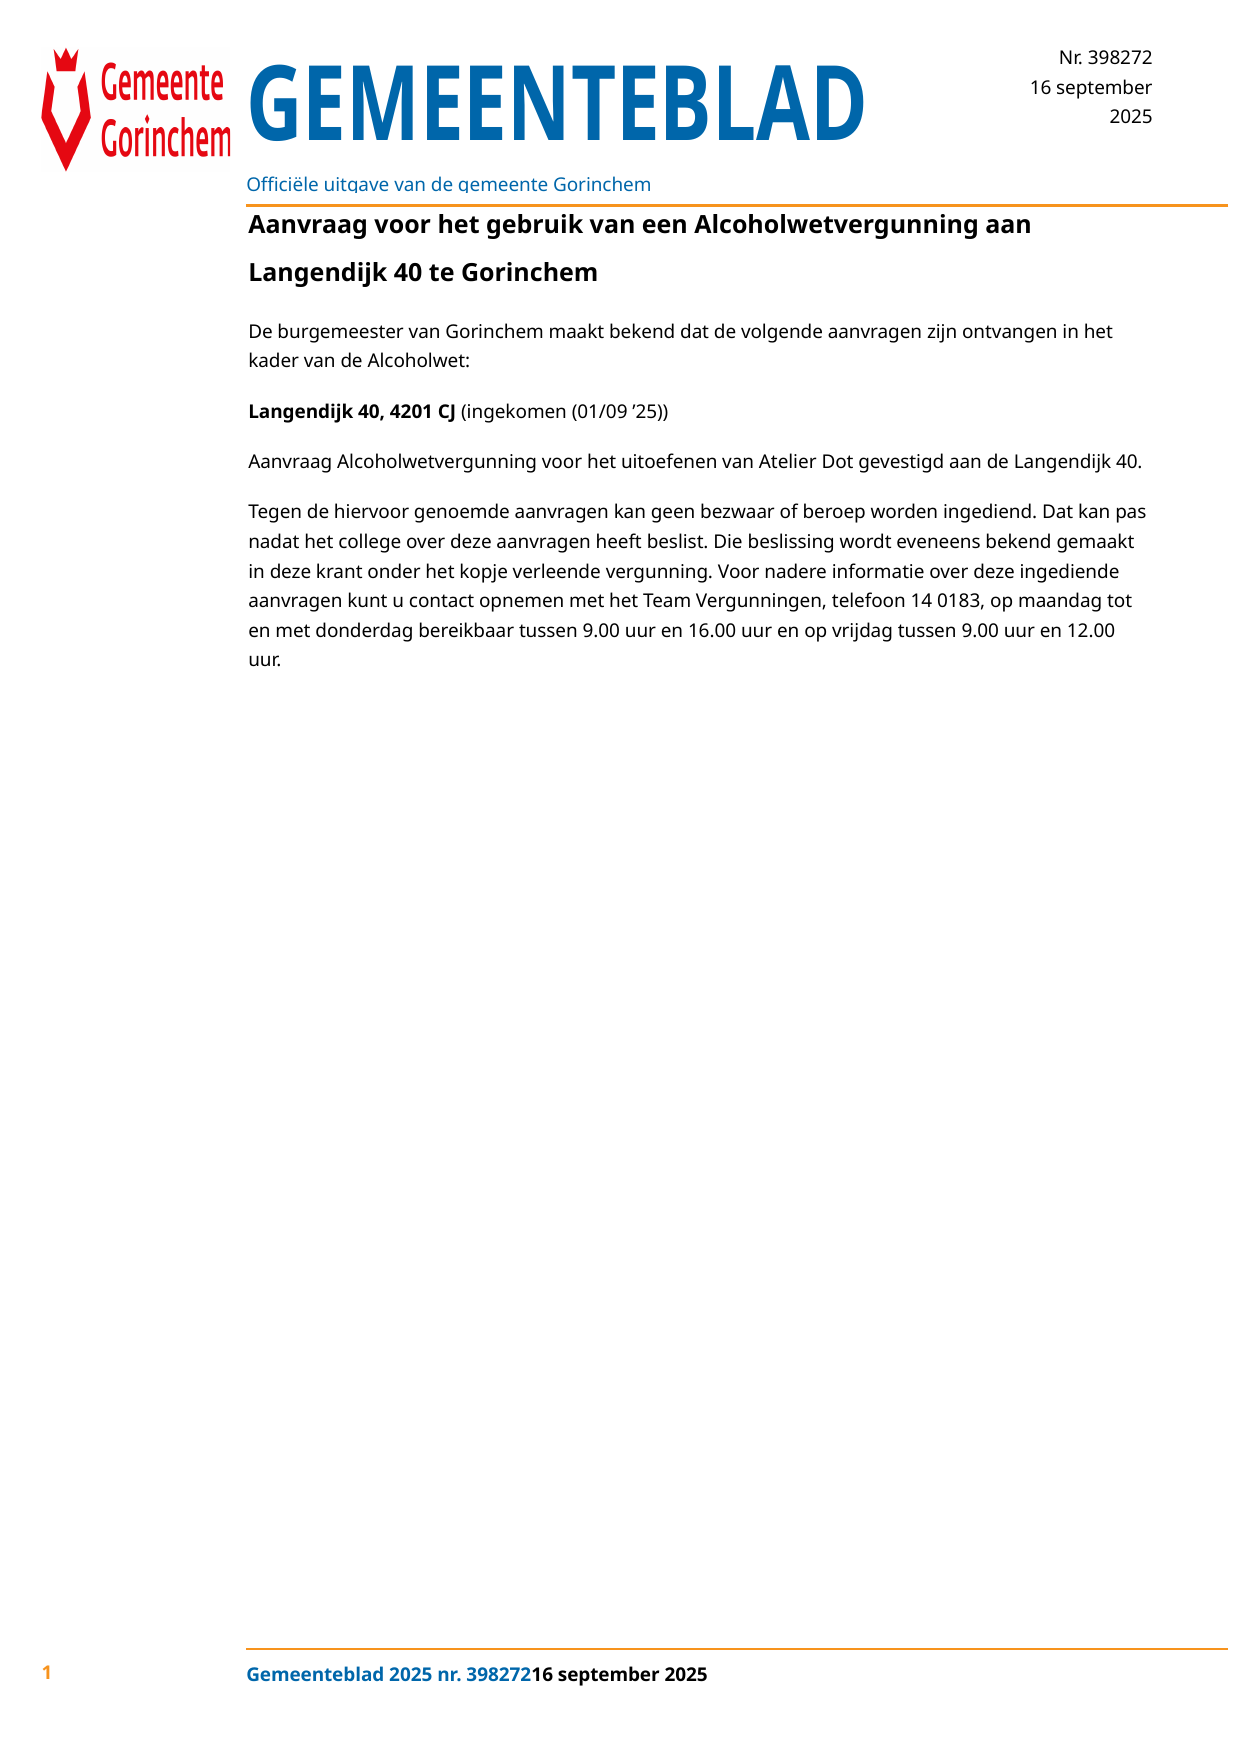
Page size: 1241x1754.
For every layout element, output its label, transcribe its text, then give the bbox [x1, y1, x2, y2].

text Aanvraag voor het gebruik van een Alcoholwetvergunning aan Langendijk 40 te Gorinchem [248, 207, 1152, 288]
text Aanvraag Alcoholwetvergunning voor het uitoefenen van Atelier Dot gevestigd aan de Langendijk 40. [248, 448, 1152, 474]
text Langendijk 40, 4201 CJ (ingekomen (01/09 ’25)) [248, 398, 1152, 424]
text Tegen de hiervoor genoemde aanvragen kan geen bezwaar of beroep worden ingediend. Dat kan pas nadat het college over deze aanvragen heeft beslist. Die beslissing wordt eveneens bekend gemaakt in deze krant onder het kopje verleende vergunning. Voor nadere informatie over deze ingediende aanvragen kunt u contact opnemen met het Team Vergunningen, telefoon 14 0183, op maandag tot en met donderdag bereikbaar tussen 9.00 uur en 16.00 uur en op vrijdag tussen 9.00 uur en 12.00 uur. [248, 499, 1152, 672]
text De burgemeester van Gorinchem maakt bekend dat de volgende aanvragen zijn ontvangen in het kader van de Alcoholwet: [248, 318, 1152, 373]
picture [41, 47, 231, 172]
